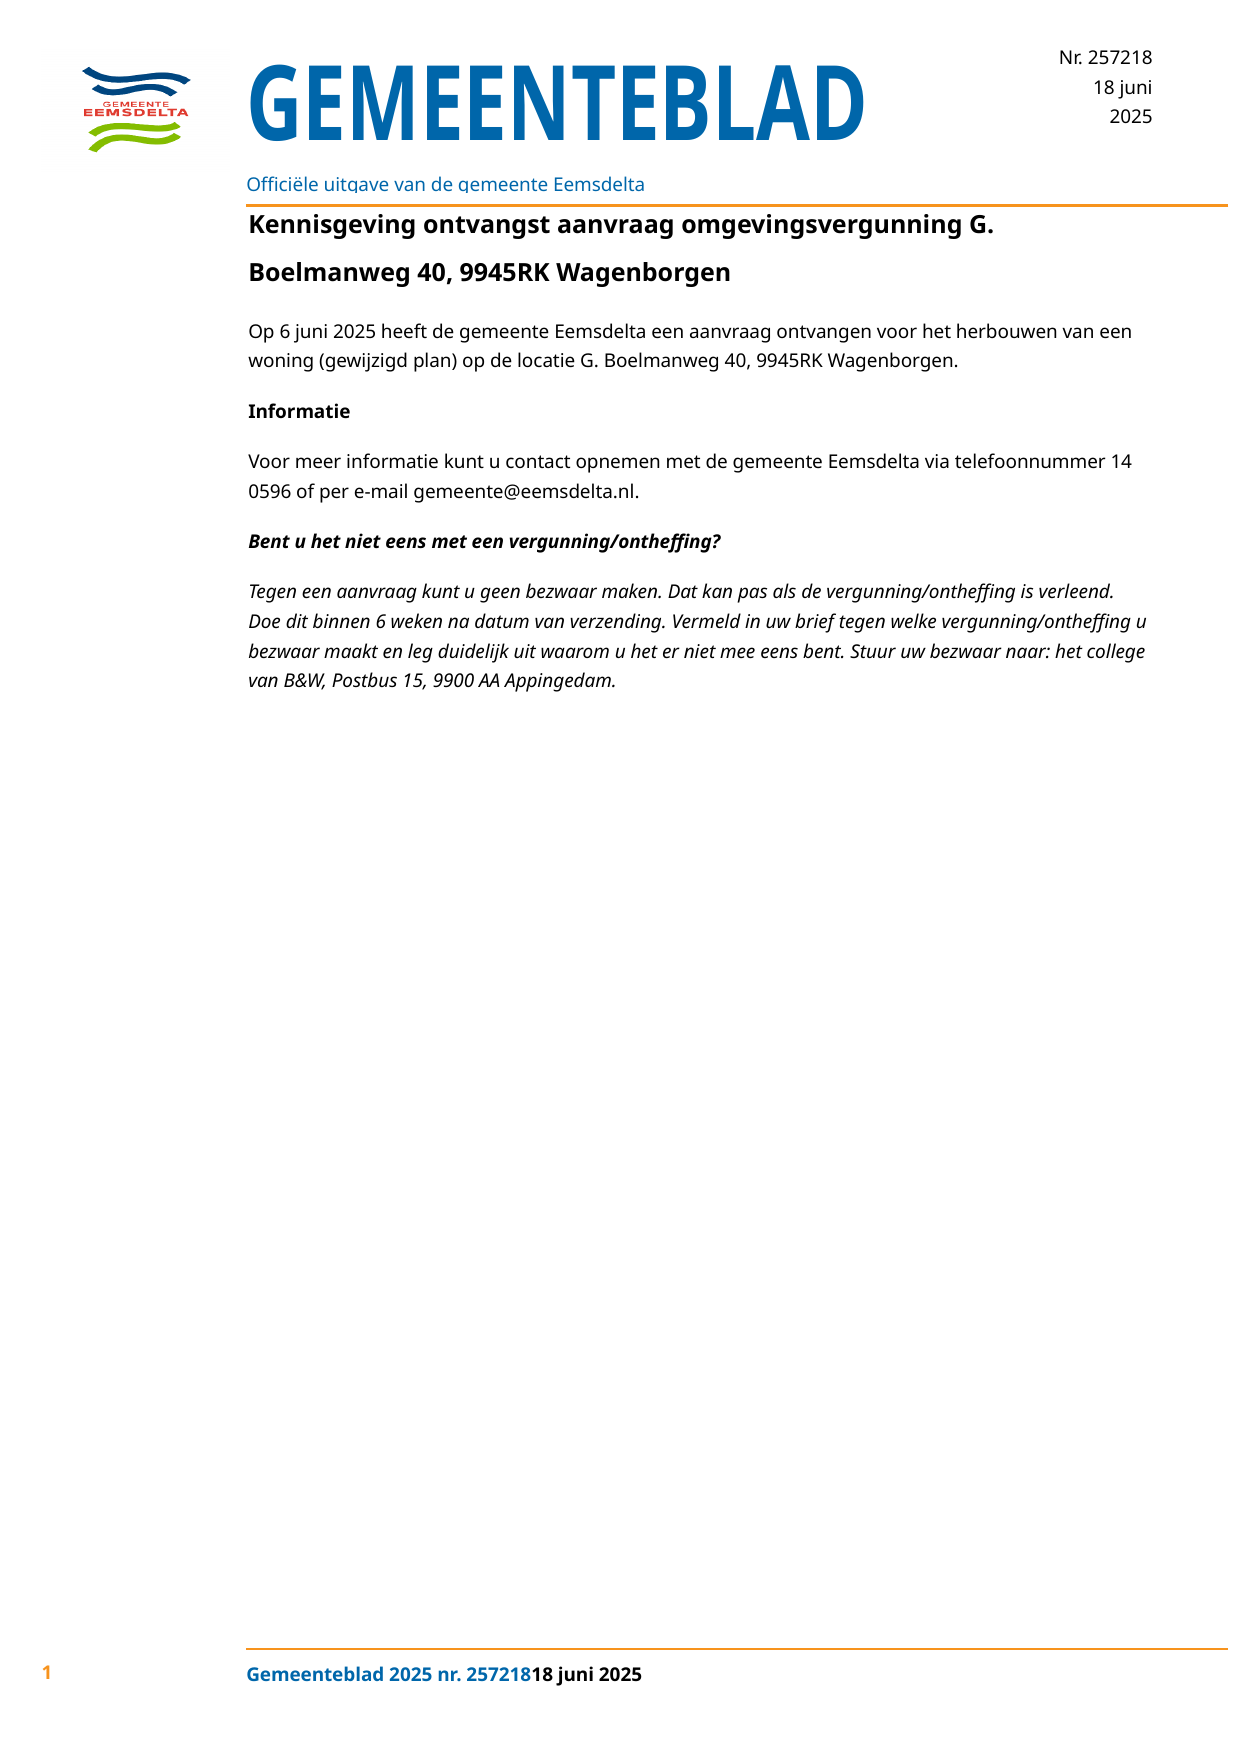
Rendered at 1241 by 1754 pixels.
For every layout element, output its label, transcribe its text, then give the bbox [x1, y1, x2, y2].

text Bent u het niet eens met een vergunning/ontheffing? [248, 528, 1152, 554]
text Voor meer informatie kunt u contact opnemen met de gemeente Eemsdelta via telefoonnummer 14 0596 of per e-mail gemeente@eemsdelta.nl. [248, 448, 1152, 504]
text Op 6 juni 2025 heeft de gemeente Eemsdelta een aanvraag ontvangen voor het herbouwen van een woning (gewijzigd plan) op de locatie G. Boelmanweg 40, 9945RK Wagenborgen. [248, 318, 1152, 373]
text Informatie [248, 398, 1152, 424]
text Kennisgeving ontvangst aanvraag omgevingsvergunning G. Boelmanweg 40, 9945RK Wagenborgen [248, 207, 1152, 288]
text Tegen een aanvraag kunt u geen bezwaar maken. Dat kan pas als de vergunning/ontheffing is verleend. Doe dit binnen 6 weken na datum van verzending. Vermeld in uw brief tegen welke vergunning/ontheffing u bezwaar maakt en leg duidelijk uit waarom u het er niet mee eens bent. Stuur uw bezwaar naar: het college van B&W, Postbus 15, 9900 AA Appingedam. [248, 579, 1152, 693]
picture [41, 47, 231, 172]
